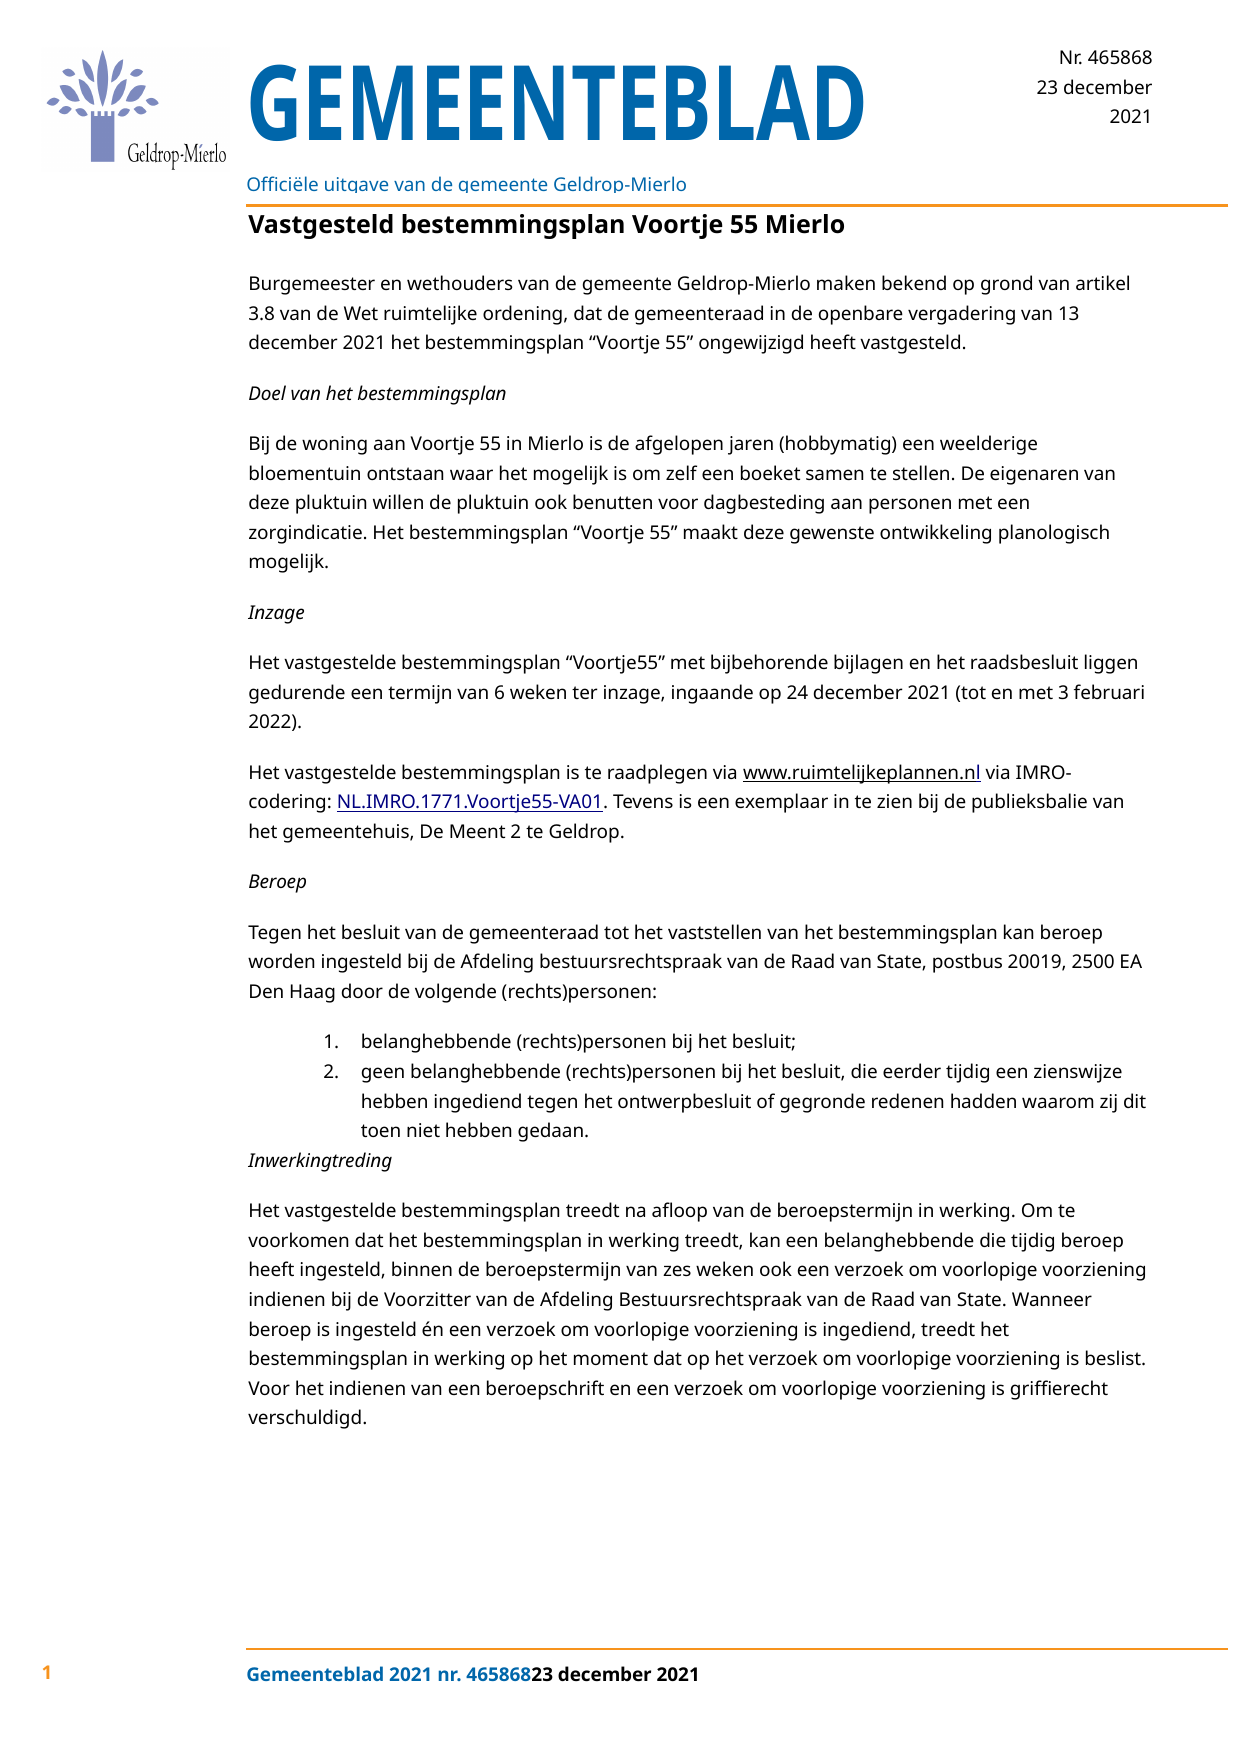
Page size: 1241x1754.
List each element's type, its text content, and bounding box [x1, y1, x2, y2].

text Inwerkingtreding [248, 1147, 1152, 1173]
list belanghebbende (rechts)personen bij het besluit; [323, 1029, 1152, 1054]
text Tegen het besluit van de gemeenteraad tot het vaststellen van het bestemmingsplan kan beroep worden ingesteld bij de Afdeling bestuursrechtspraak van de Raad van State, postbus 20019, 2500 EA Den Haag door de volgende (rechts)personen: [248, 919, 1152, 1004]
picture [41, 47, 231, 172]
list geen belanghebbende (rechts)personen bij het besluit, die eerder tijdig een zienswijze hebben ingediend tegen het ontwerpbesluit of gegronde redenen hadden waarom zij dit toen niet hebben gedaan. [323, 1058, 1152, 1143]
text Het vastgestelde bestemmingsplan is te raadplegen via www.ruimtelijkeplannen.nl via IMRO-codering: NL.IMRO.1771.Voortje55-VA01. Tevens is een exemplaar in te zien bij de publieksbalie van het gemeentehuis, De Meent 2 te Geldrop. [248, 759, 1152, 844]
text Het vastgestelde bestemmingsplan “Voortje55” met bijbehorende bijlagen en het raadsbesluit liggen gedurende een termijn van 6 weken ter inzage, ingaande op 24 december 2021 (tot en met 3 februari 2022). [248, 649, 1152, 734]
text Doel van het bestemmingsplan [248, 380, 1152, 406]
text Burgemeester en wethouders van de gemeente Geldrop-Mierlo maken bekend op grond van artikel 3.8 van de Wet ruimtelijke ordening, dat de gemeenteraad in de openbare vergadering van 13 december 2021 het bestemmingsplan “Voortje 55” ongewijzigd heeft vastgesteld. [248, 270, 1152, 355]
text Het vastgestelde bestemmingsplan treedt na afloop van de beroepstermijn in werking. Om te voorkomen dat het bestemmingsplan in werking treedt, kan een belanghebbende die tijdig beroep heeft ingesteld, binnen de beroepstermijn van zes weken ook een verzoek om voorlopige voorziening indienen bij de Voorzitter van de Afdeling Bestuursrechtspraak van de Raad van State. Wanneer beroep is ingesteld én een verzoek om voorlopige voorziening is ingediend, treedt het bestemmingsplan in werking op het moment dat op het verzoek om voorlopige voorziening is beslist. Voor het indienen van een beroepschrift en een verzoek om voorlopige voorziening is griffierecht verschuldigd. [248, 1197, 1152, 1430]
text Vastgesteld bestemmingsplan Voortje 55 Mierlo [248, 207, 1152, 241]
text Beroep [248, 869, 1152, 894]
text Inzage [248, 599, 1152, 625]
text Bij de woning aan Voortje 55 in Mierlo is de afgelopen jaren (hobbymatig) een weelderige bloementuin ontstaan waar het mogelijk is om zelf een boeket samen te stellen. De eigenaren van deze pluktuin willen de pluktuin ook benutten voor dagbesteding aan personen met een zorgindicatie. Het bestemmingsplan “Voortje 55” maakt deze gewenste ontwikkeling planologisch mogelijk. [248, 430, 1152, 574]
